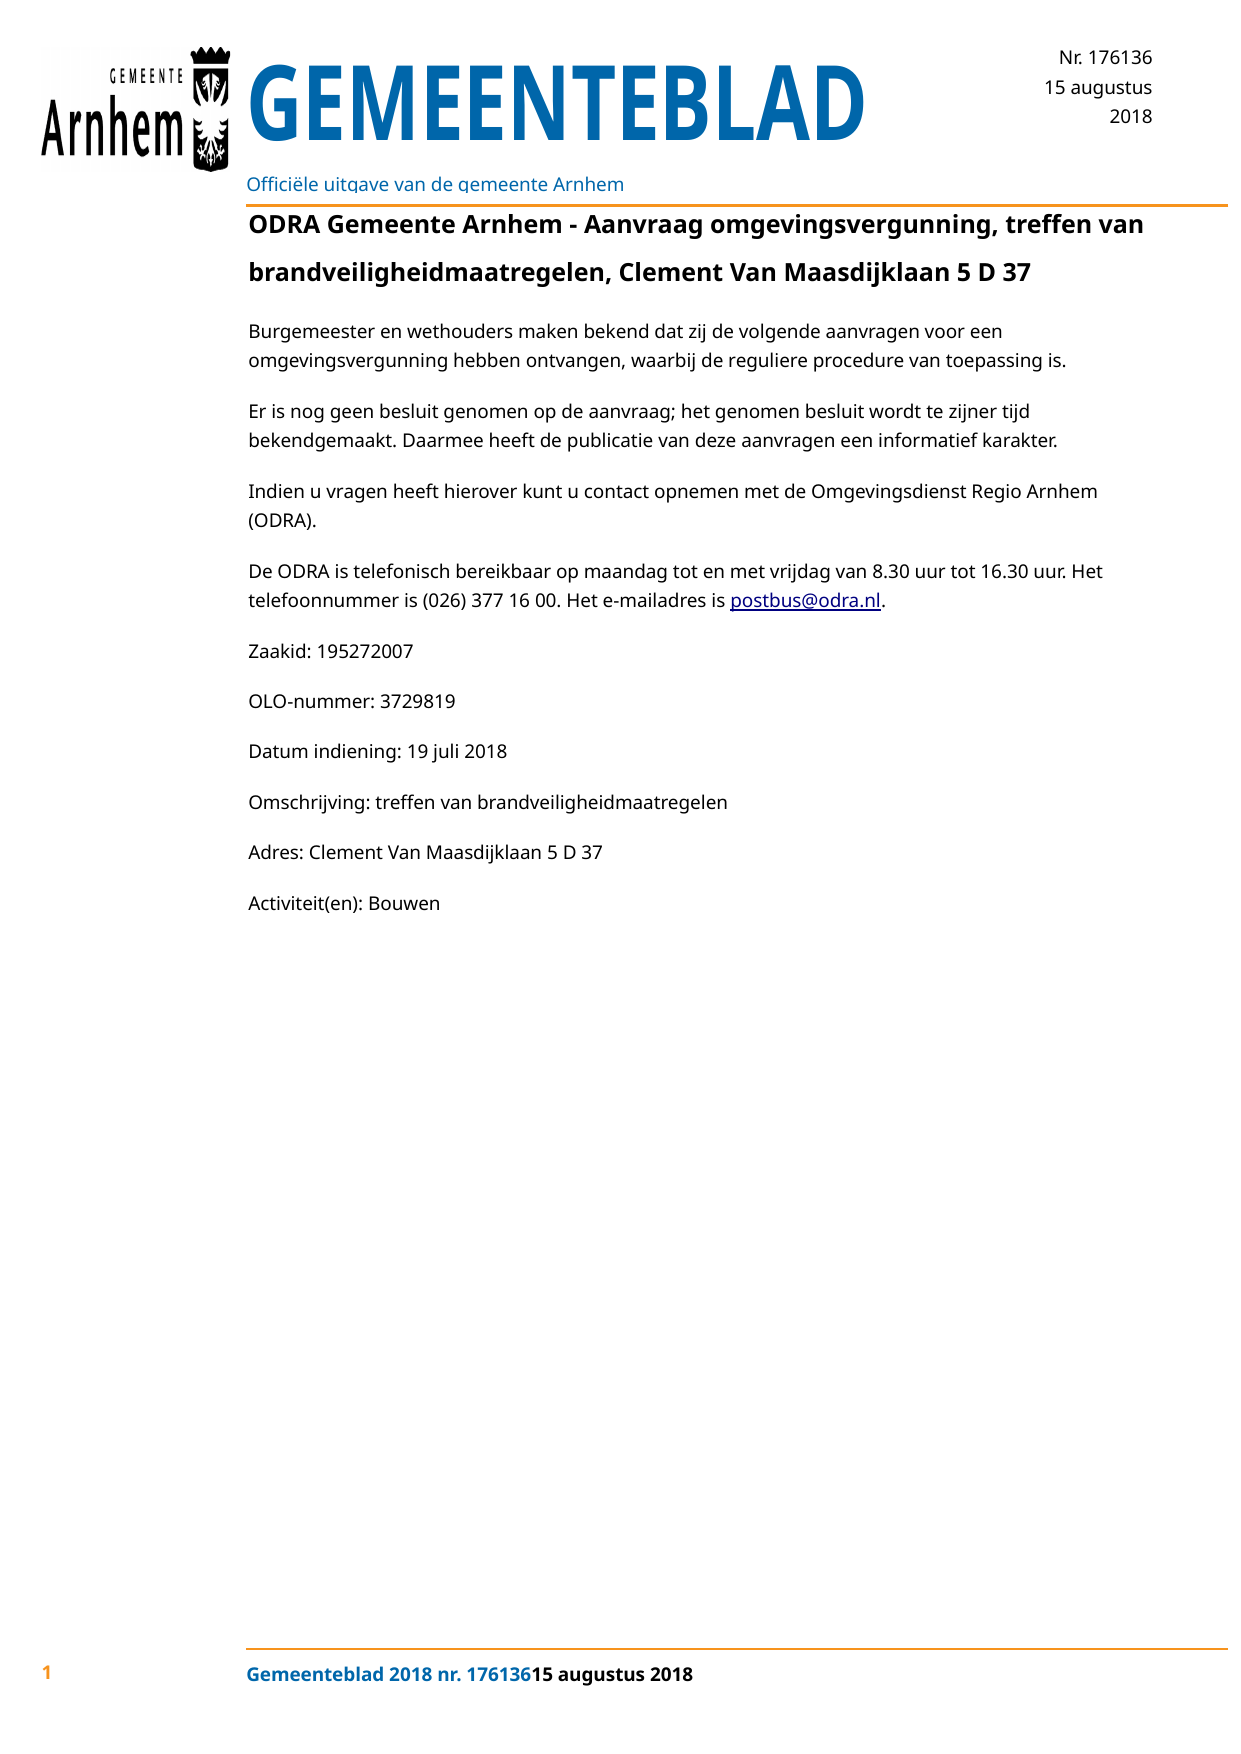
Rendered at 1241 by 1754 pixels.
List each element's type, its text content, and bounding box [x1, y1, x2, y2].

picture [41, 47, 231, 172]
text Adres: Clement Van Maasdijklaan 5 D 37 [248, 839, 1152, 865]
text OLO-nummer: 3729819 [248, 688, 1152, 714]
text De ODRA is telefonisch bereikbaar op maandag tot en met vrijdag van 8.30 uur tot 16.30 uur. Het telefoonnummer is (026) 377 16 00. Het e-mailadres is postbus@odra.nl. [248, 558, 1152, 613]
text Burgemeester en wethouders maken bekend dat zij de volgende aanvragen voor een omgevingsvergunning hebben ontvangen, waarbij de reguliere procedure van toepassing is. [248, 318, 1152, 373]
text Datum indiening: 19 juli 2018 [248, 739, 1152, 764]
text Er is nog geen besluit genomen op de aanvraag; het genomen besluit wordt te zijner tijd bekendgemaakt. Daarmee heeft de publicatie van deze aanvragen een informatief karakter. [248, 398, 1152, 453]
text Omschrijving: treffen van brandveiligheidmaatregelen [248, 789, 1152, 815]
text Indien u vragen heeft hierover kunt u contact opnemen met de Omgevingsdienst Regio Arnhem (ODRA). [248, 478, 1152, 533]
text ODRA Gemeente Arnhem - Aanvraag omgevingsvergunning, treffen van brandveiligheidmaatregelen, Clement Van Maasdijklaan 5 D 37 [248, 207, 1152, 288]
text Zaakid: 195272007 [248, 638, 1152, 664]
text Activiteit(en): Bouwen [248, 890, 1152, 916]
